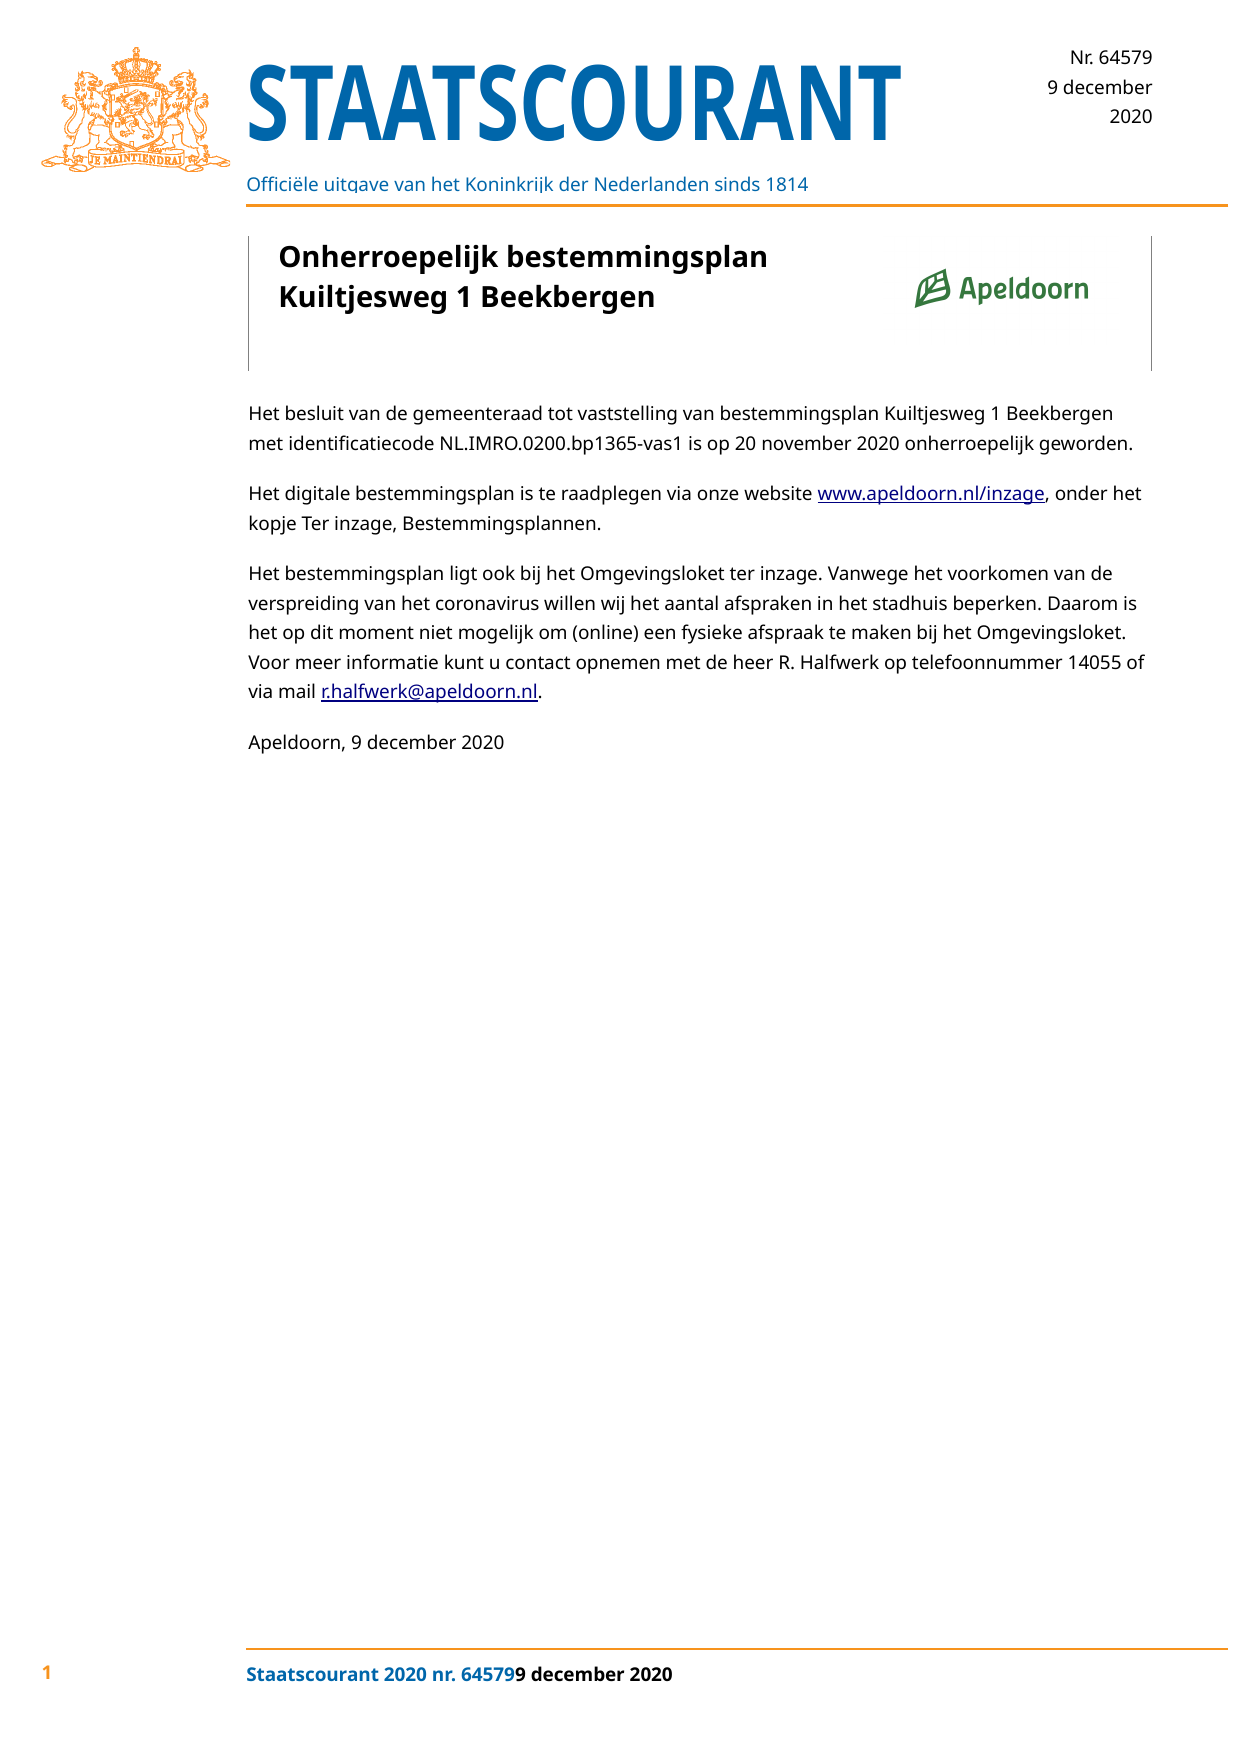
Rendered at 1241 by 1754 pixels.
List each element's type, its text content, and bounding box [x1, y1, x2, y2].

table_header Onherroepelijk bestemmingsplan Kuiltjesweg 1 Beekbergen [249, 236, 850, 371]
text Het bestemmingsplan ligt ook bij het Omgevingsloket ter inzage. Vanwege het voorkomen van de verspreiding van het coronavirus willen wij het aantal afspraken in het stadhuis beperken. Daarom is het op dit moment niet mogelijk om (online) een fysieke afspraak te maken bij het Omgevingsloket. Voor meer informatie kunt u contact opnemen met de heer R. Halfwerk op telefoonnummer 14055 of via mail r.halfwerk@apeldoorn.nl. [248, 560, 1152, 704]
text Apeldoorn, 9 december 2020 [248, 729, 1152, 754]
text Het besluit van de gemeenteraad tot vaststelling van bestemmingsplan Kuiltjesweg 1 Beekbergen met identificatiecode NL.IMRO.0200.bp1365-vas1 is op 20 november 2020 onherroepelijk geworden. [248, 400, 1152, 455]
picture [41, 47, 231, 172]
text Het digitale bestemmingsplan is te raadplegen via onze website www.apeldoorn.nl/inzage, onder het kopje Ter inzage, Bestemmingsplannen. [248, 480, 1152, 535]
table_header [850, 236, 1151, 371]
picture [882, 236, 1119, 345]
